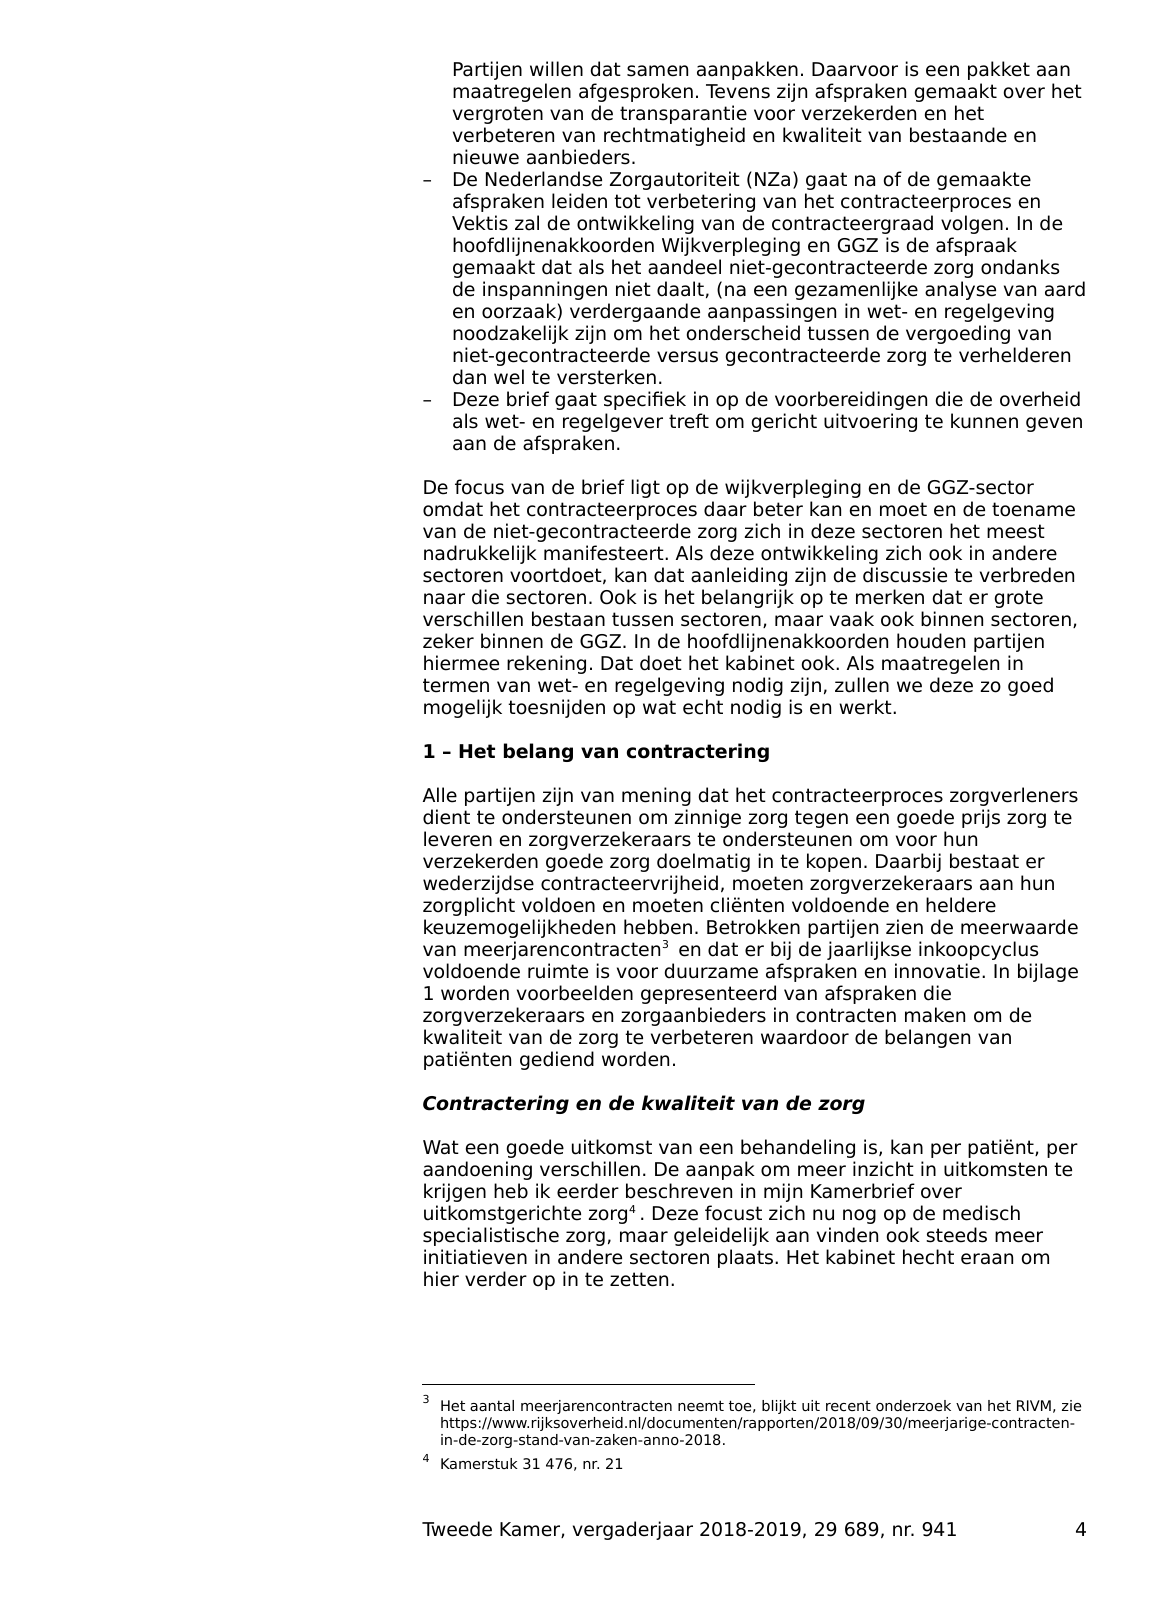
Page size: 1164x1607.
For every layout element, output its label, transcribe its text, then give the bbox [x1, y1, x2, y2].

text Kamerstuk 31 476, nr. 21 [422, 1452, 1087, 1474]
subtitle Contractering en de kwaliteit van de zorg [422, 1093, 1087, 1115]
text Wat een goede uitkomst van een behandeling is, kan per patiënt, per aandoening verschillen. De aanpak om meer inzicht in uitkomsten te krijgen heb ik eerder beschreven in mijn Kamerbrief over uitkomstgerichte zorg. Deze focust zich nu nog op de medisch specialistische zorg, maar geleidelijk aan vinden ook steeds meer initiatieven in andere sectoren plaats. Het kabinet hecht eraan om hier verder op in te zetten. [422, 1137, 1087, 1291]
text – De Nederlandse Zorgautoriteit (NZa) gaat na of de gemaakte afspraken leiden tot verbetering van het contracteerproces en Vektis zal de ontwikkeling van de contracteergraad volgen. In de hoofdlijnenakkoorden Wijkverpleging en GGZ is de afspraak gemaakt dat als het aandeel niet-gecontracteerde zorg ondanks de inspanningen niet daalt, (na een gezamenlijke analyse van aard en oorzaak) verdergaande aanpassingen in wet- en regelgeving noodzakelijk zijn om het onderscheid tussen de vergoeding van niet-gecontracteerde versus gecontracteerde zorg te verhelderen dan wel te versterken. [422, 169, 1087, 389]
text De focus van de brief ligt op de wijkverpleging en de GGZ-sector omdat het contracteerproces daar beter kan en moet en de toename van de niet-gecontracteerde zorg zich in deze sectoren het meest nadrukkelijk manifesteert. Als deze ontwikkeling zich ook in andere sectoren voortdoet, kan dat aanleiding zijn de discussie te verbreden naar die sectoren. Ook is het belangrijk op te merken dat er grote verschillen bestaan tussen sectoren, maar vaak ook binnen sectoren, zeker binnen de GGZ. In de hoofdlijnenakkoorden houden partijen hiermee rekening. Dat doet het kabinet ook. Als maatregelen in termen van wet- en regelgeving nodig zijn, zullen we deze zo goed mogelijk toesnijden op wat echt nodig is en werkt. [422, 477, 1087, 719]
text – Deze brief gaat specifiek in op de voorbereidingen die de overheid als wet- en regelgever treft om gericht uitvoering te kunnen geven aan de afspraken. [422, 389, 1087, 455]
text Partijen willen dat samen aanpakken. Daarvoor is een pakket aan maatregelen afgesproken. Tevens zijn afspraken gemaakt over het vergroten van de transparantie voor verzekerden en het verbeteren van rechtmatigheid en kwaliteit van bestaande en nieuwe aanbieders. [452, 59, 1087, 169]
text Alle partijen zijn van mening dat het contracteerproces zorgverleners dient te ondersteunen om zinnige zorg tegen een goede prijs zorg te leveren en zorgverzekeraars te ondersteunen om voor hun verzekerden goede zorg doelmatig in te kopen. Daarbij bestaat er wederzijdse contracteervrijheid, moeten zorgverzekeraars aan hun zorgplicht voldoen en moeten cliënten voldoende en heldere keuzemogelijkheden hebben. Betrokken partijen zien de meerwaarde van meerjarencontracten en dat er bij de jaarlijkse inkoopcyclus voldoende ruimte is voor duurzame afspraken en innovatie. In bijlage 1 worden voorbeelden gepresenteerd van afspraken die zorgverzekeraars en zorgaanbieders in contracten maken om de kwaliteit van de zorg te verbeteren waardoor de belangen van patiënten gediend worden. [422, 785, 1087, 1071]
text Het aantal meerjarencontracten neemt toe, blijkt uit recent onderzoek van het RIVM, zie https://www.rijksoverheid.nl/documenten/rapporten/2018/09/30/meerjarige-contracten-in-de-zorg-stand-van-zaken-anno-2018. [422, 1393, 1087, 1449]
subtitle 1 – Het belang van contractering [422, 741, 1087, 763]
